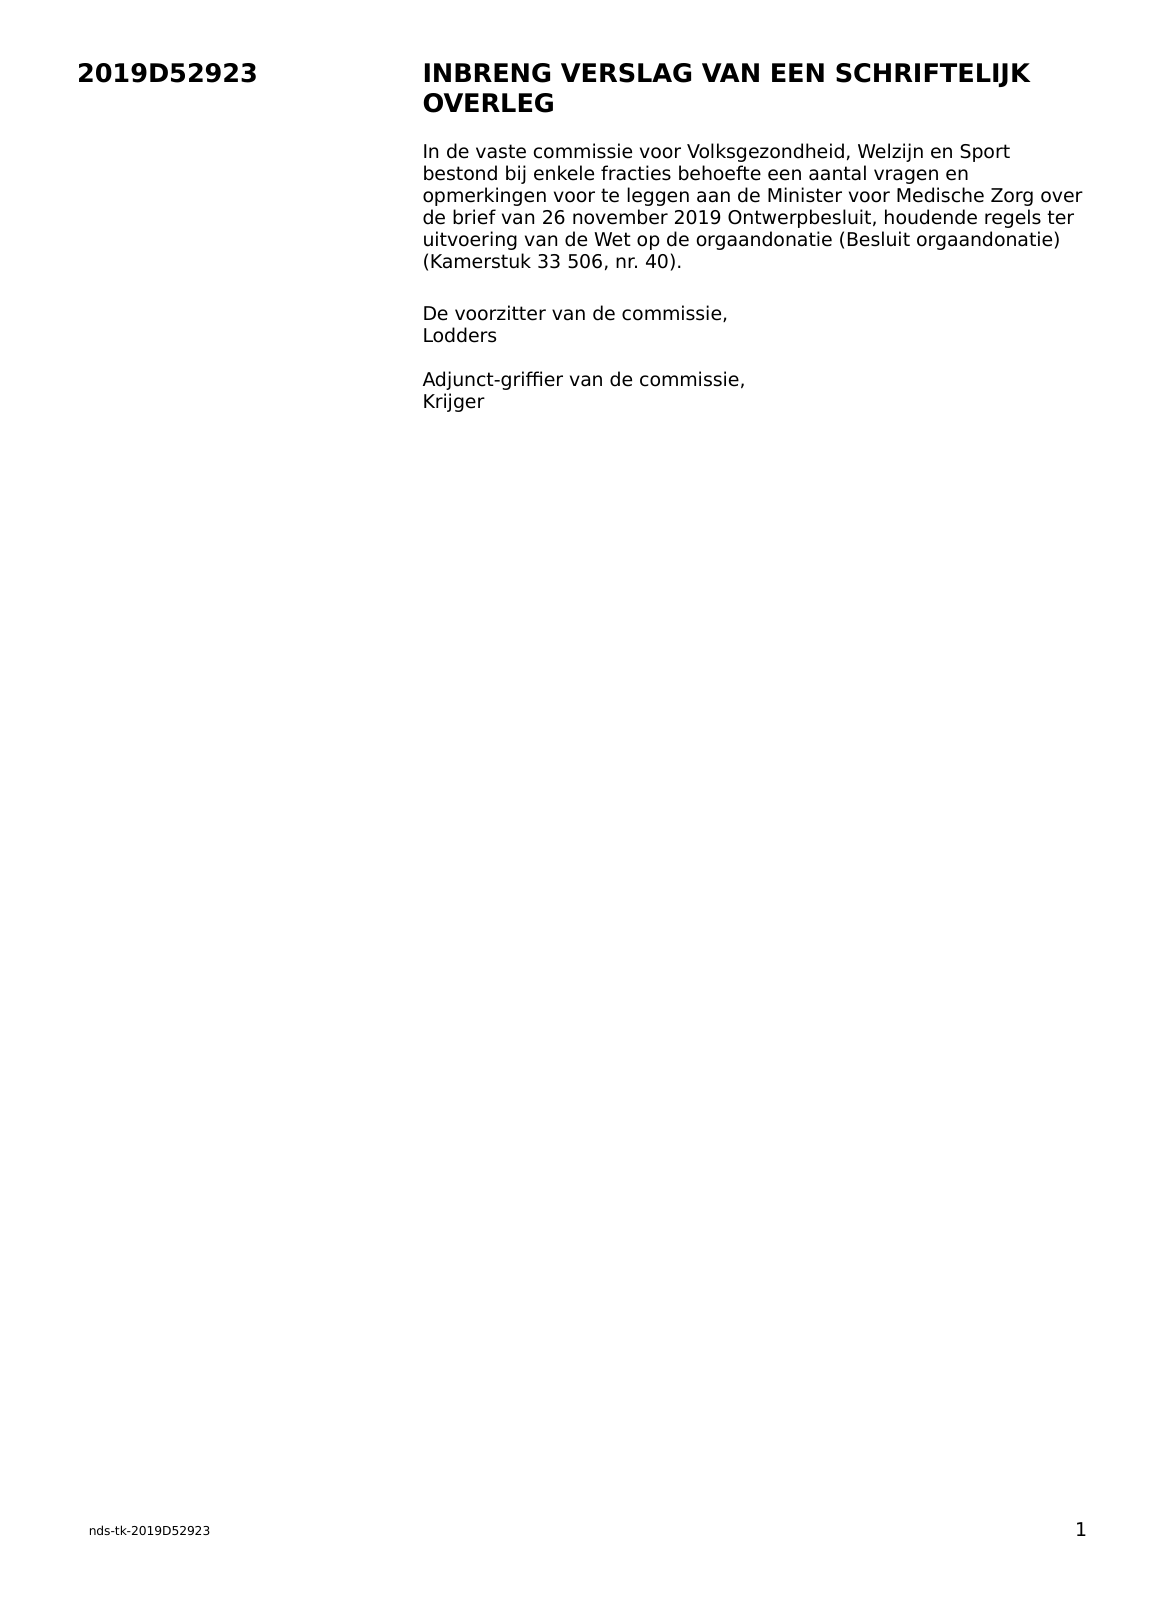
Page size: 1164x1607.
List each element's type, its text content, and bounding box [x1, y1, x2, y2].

text Adjunct-griffier van de commissie, Krijger [422, 369, 1087, 413]
text nds-tk-2019D52923 [88, 1524, 323, 1538]
text 2019D52923 INBRENG VERSLAG VAN EEN SCHRIFTELIJK OVERLEG [77, 59, 1087, 118]
text In de vaste commissie voor Volksgezondheid, Welzijn en Sport bestond bij enkele fracties behoefte een aantal vragen en opmerkingen voor te leggen aan de Minister voor Medische Zorg over de brief van 26 november 2019 Ontwerpbesluit, houdende regels ter uitvoering van de Wet op de orgaandonatie (Besluit orgaandonatie) (Kamerstuk 33 506, nr. 40). [422, 141, 1087, 272]
text De voorzitter van de commissie, Lodders [422, 302, 1087, 346]
